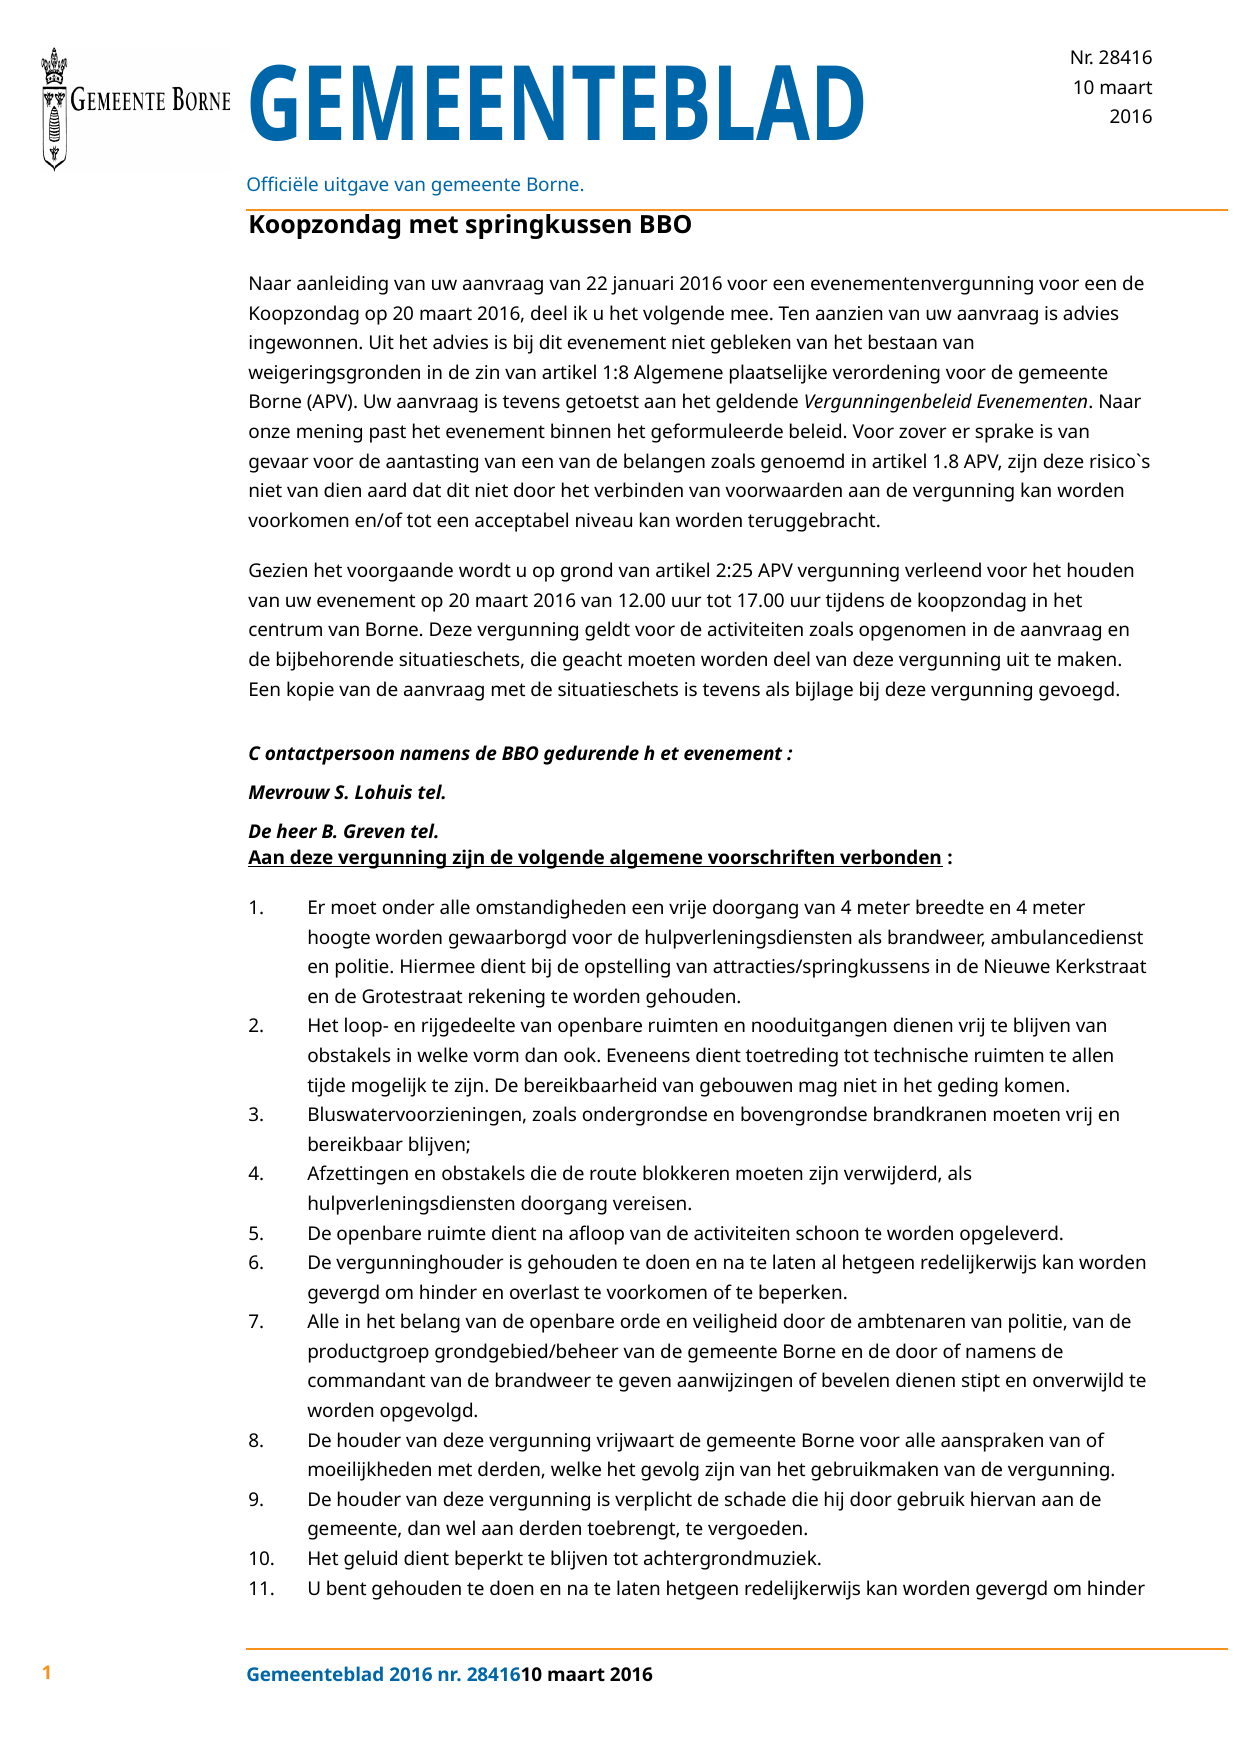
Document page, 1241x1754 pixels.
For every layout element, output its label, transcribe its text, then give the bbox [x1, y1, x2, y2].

list Het geluid dient beperkt te blijven tot achtergrondmuziek. [248, 1545, 1152, 1571]
list De vergunninghouder is gehouden te doen en na te laten al hetgeen redelijkerwijs kan worden gevergd om hinder en overlast te voorkomen of te beperken. [248, 1249, 1152, 1305]
text Aan deze vergunning zijn de volgende algemene voorschriften verbonden : [248, 844, 1152, 870]
list De houder van deze vergunning is verplicht de schade die hij door gebruik hiervan aan de gemeente, dan wel aan derden toebrengt, te vergoeden. [248, 1486, 1152, 1541]
list Bluswatervoorzieningen, zoals ondergrondse en bovengrondse brandkranen moeten vrij en bereikbaar blijven; [248, 1101, 1152, 1157]
picture [41, 47, 231, 172]
list Afzettingen en obstakels die de route blokkeren moeten zijn verwijderd, als hulpverleningsdiensten doorgang vereisen. [248, 1161, 1152, 1216]
text Koopzondag met springkussen BBO [248, 211, 1152, 241]
list Het loop- en rijgedeelte van openbare ruimten en nooduitgangen dienen vrij te blijven van obstakels in welke vorm dan ook. Eveneens dient toetreding tot technische ruimten te allen tijde mogelijk te zijn. De bereikbaarheid van gebouwen mag niet in het geding komen. [248, 1013, 1152, 1098]
list U bent gehouden te doen en na te laten hetgeen redelijkerwijs kan worden gevergd om hinder [248, 1575, 1152, 1601]
list Er moet onder alle omstandigheden een vrije doorgang van 4 meter breedte en 4 meter hoogte worden gewaarborgd voor de hulpverleningsdiensten als brandweer, ambulancedienst en politie. Hiermee dient bij de opstelling van attracties/springkussens in de Nieuwe Kerkstraat en de Grotestraat rekening te worden gehouden. [248, 894, 1152, 1009]
text C ontactpersoon namens de BBO gedurende h et evenement : [248, 740, 1152, 765]
text De heer B. Greven tel. [248, 818, 1152, 844]
list De houder van deze vergunning vrijwaart de gemeente Borne voor alle aanspraken van of moeilijkheden met derden, welke het gevolg zijn van het gebruikmaken van de vergunning. [248, 1427, 1152, 1482]
list De openbare ruimte dient na afloop van de activiteiten schoon te worden opgeleverd. [248, 1220, 1152, 1246]
list Alle in het belang van de openbare orde en veiligheid door de ambtenaren van politie, van de productgroep grondgebied/beheer van de gemeente Borne en de door of namens de commandant van de brandweer te geven aanwijzingen of bevelen dienen stipt en onverwijld te worden opgevolgd. [248, 1308, 1152, 1423]
text Naar aanleiding van uw aanvraag van 22 januari 2016 voor een evenementenvergunning voor een de Koopzondag op 20 maart 2016, deel ik u het volgende mee. Ten aanzien van uw aanvraag is advies ingewonnen. Uit het advies is bij dit evenement niet gebleken van het bestaan van weigeringsgronden in de zin van artikel 1:8 Algemene plaatselijke verordening voor de gemeente Borne (APV). Uw aanvraag is tevens getoetst aan het geldende Vergunningenbeleid Evenementen. Naar onze mening past het evenement binnen het geformuleerde beleid. Voor zover er sprake is van gevaar voor de aantasting van een van de belangen zoals genoemd in artikel 1.8 APV, zijn deze risico`s niet van dien aard dat dit niet door het verbinden van voorwaarden aan de vergunning kan worden voorkomen en/of tot een acceptabel niveau kan worden teruggebracht. [248, 270, 1152, 533]
text Gezien het voorgaande wordt u op grond van artikel 2:25 APV vergunning verleend voor het houden van uw evenement op 20 maart 2016 van 12.00 uur tot 17.00 uur tijdens de koopzondag in het centrum van Borne. Deze vergunning geldt voor de activiteiten zoals opgenomen in de aanvraag en de bijbehorende situatieschets, die geacht moeten worden deel van deze vergunning uit te maken. Een kopie van de aanvraag met de situatieschets is tevens als bijlage bij deze vergunning gevoegd. [248, 557, 1152, 701]
text Mevrouw S. Lohuis tel. [248, 779, 1152, 805]
